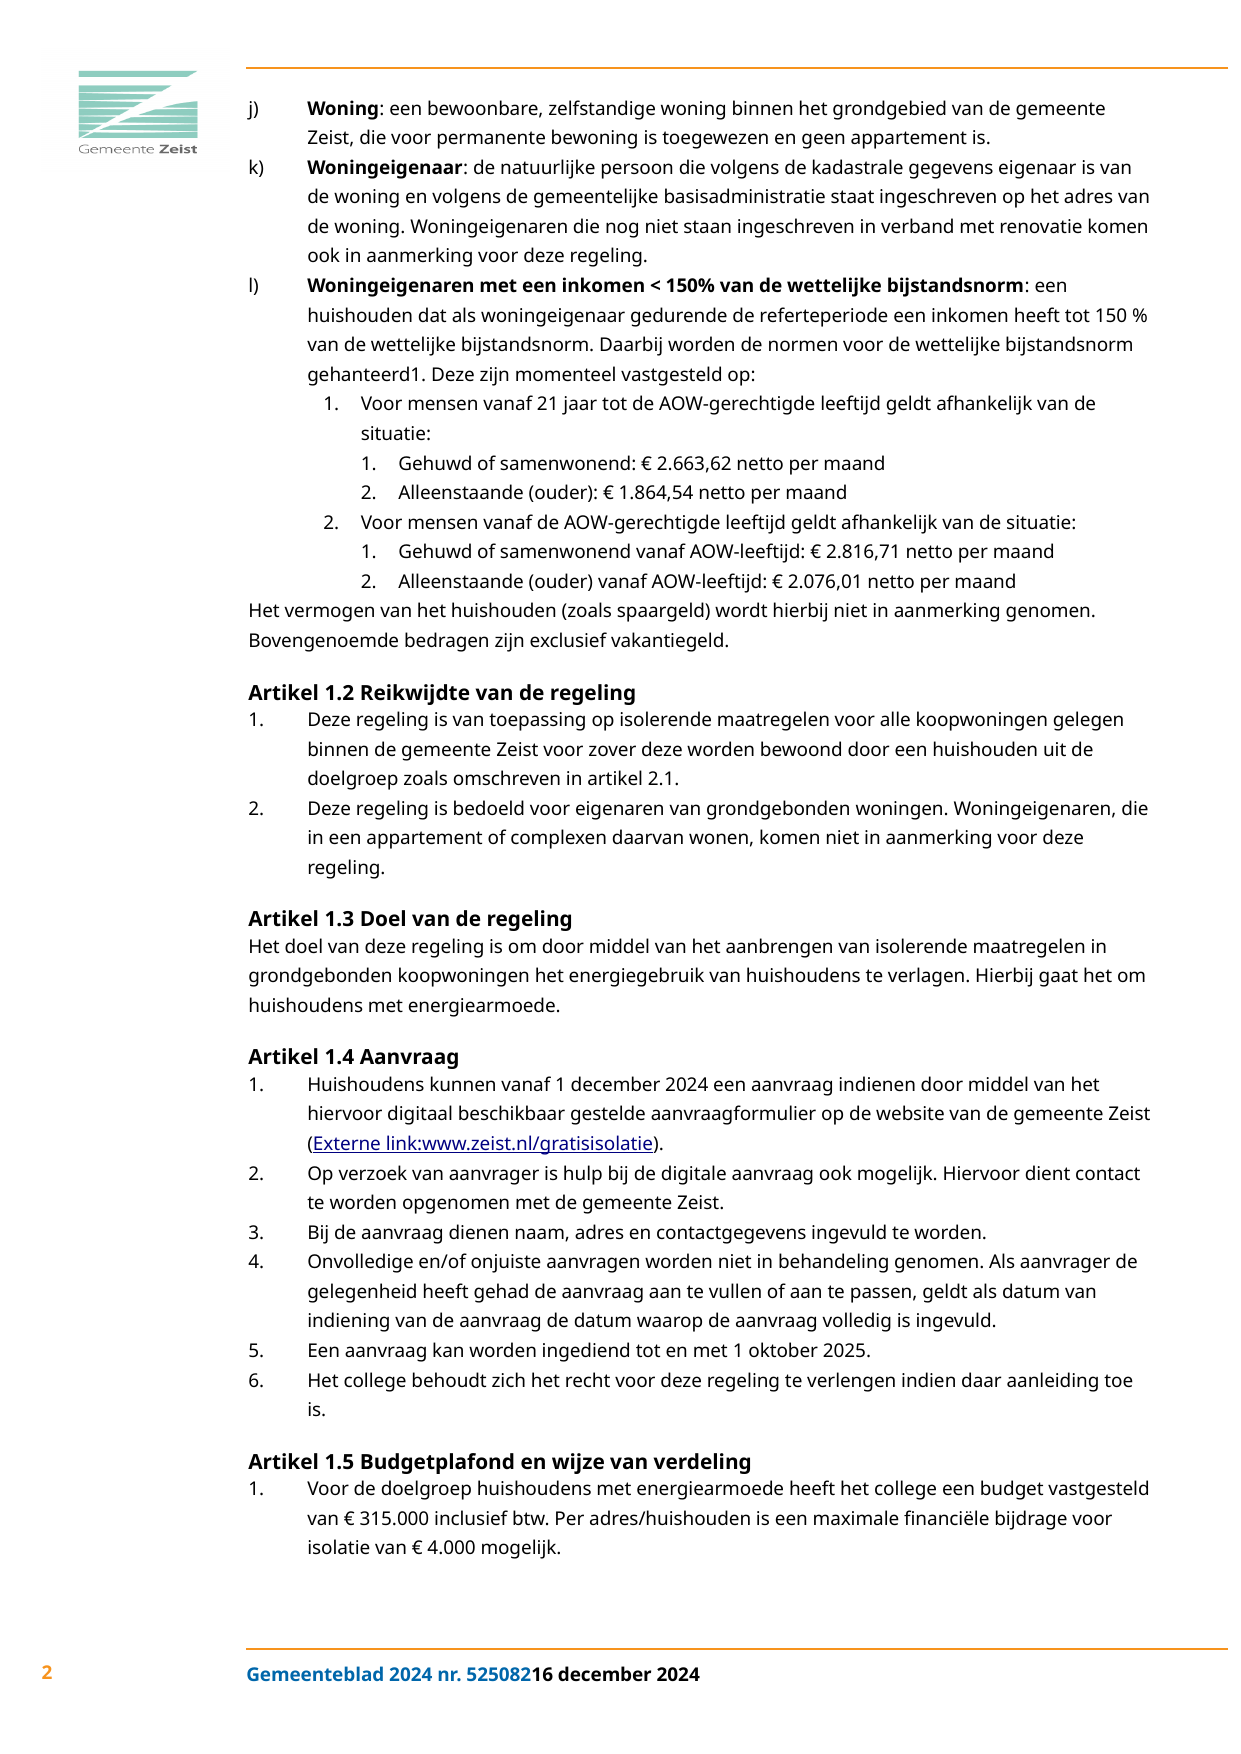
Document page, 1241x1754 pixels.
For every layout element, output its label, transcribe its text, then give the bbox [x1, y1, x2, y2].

text Artikel 1.2 Reikwijdte van de regeling [248, 678, 1152, 706]
picture [41, 47, 231, 172]
list Gehuwd of samenwonend: € 2.663,62 netto per maand [361, 450, 1152, 476]
list Onvolledige en/of onjuiste aanvragen worden niet in behandeling genomen. Als aanvrager de gelegenheid heeft gehad de aanvraag aan te vullen of aan te passen, geldt als datum van indiening van de aanvraag de datum waarop de aanvraag volledig is ingevuld. [248, 1248, 1152, 1333]
text Artikel 1.4 Aanvraag [248, 1042, 1152, 1071]
text Het doel van deze regeling is om door middel van het aanbrengen van isolerende maatregelen in grondgebonden koopwoningen het energiegebruik van huishoudens te verlagen. Hierbij gaat het om huishoudens met energiearmoede. [248, 933, 1152, 1018]
list Alleenstaande (ouder): € 1.864,54 netto per maand [361, 479, 1152, 505]
list Woningeigenaar: de natuurlijke persoon die volgens de kadastrale gegevens eigenaar is van de woning en volgens de gemeentelijke basisadministratie staat ingeschreven op het adres van de woning. Woningeigenaren die nog niet staan ingeschreven in verband met renovatie komen ook in aanmerking voor deze regeling. [248, 154, 1152, 268]
text Artikel 1.3 Doel van de regeling [248, 904, 1152, 933]
list Voor mensen vanaf de AOW-gerechtigde leeftijd geldt afhankelijk van de situatie: [323, 509, 1152, 535]
list Voor mensen vanaf 21 jaar tot de AOW-gerechtigde leeftijd geldt afhankelijk van de situatie: [323, 391, 1152, 446]
list Op verzoek van aanvrager is hulp bij de digitale aanvraag ook mogelijk. Hiervoor dient contact te worden opgenomen met de gemeente Zeist. [248, 1160, 1152, 1215]
list Een aanvraag kan worden ingediend tot en met 1 oktober 2025. [248, 1337, 1152, 1363]
list Gehuwd of samenwonend vanaf AOW-leeftijd: € 2.816,71 netto per maand [361, 538, 1152, 564]
list Voor de doelgroep huishoudens met energiearmoede heeft het college een budget vastgesteld van € 315.000 inclusief btw. Per adres/huishouden is een maximale financiële bijdrage voor isolatie van € 4.000 mogelijk. [248, 1475, 1152, 1560]
list Bij de aanvraag dienen naam, adres en contactgegevens ingevuld te worden. [248, 1219, 1152, 1244]
list Deze regeling is van toepassing op isolerende maatregelen voor alle koopwoningen gelegen binnen de gemeente Zeist voor zover deze worden bewoond door een huishouden uit de doelgroep zoals omschreven in artikel 2.1. [248, 706, 1152, 791]
list Huishoudens kunnen vanaf 1 december 2024 een aanvraag indienen door middel van het hiervoor digitaal beschikbaar gestelde aanvraagformulier op de website van de gemeente Zeist (Externe link:www.zeist.nl/gratisisolatie). [248, 1071, 1152, 1156]
list Alleenstaande (ouder) vanaf AOW-leeftijd: € 2.076,01 netto per maand [361, 568, 1152, 594]
list Deze regeling is bedoeld voor eigenaren van grondgebonden woningen. Woningeigenaren, die in een appartement of complexen daarvan wonen, komen niet in aanmerking voor deze regeling. [248, 795, 1152, 880]
list Woningeigenaren met een inkomen < 150% van de wettelijke bijstandsnorm: een huishouden dat als woningeigenaar gedurende de referteperiode een inkomen heeft tot 150 % van de wettelijke bijstandsnorm. Daarbij worden de normen voor de wettelijke bijstandsnorm gehanteerd1. Deze zijn momenteel vastgesteld op: [248, 272, 1152, 387]
list Het college behoudt zich het recht voor deze regeling te verlengen indien daar aanleiding toe is. [248, 1367, 1152, 1422]
text Het vermogen van het huishouden (zoals spaargeld) wordt hierbij niet in aanmerking genomen. Bovengenoemde bedragen zijn exclusief vakantiegeld. [248, 598, 1152, 653]
text Artikel 1.5 Budgetplafond en wijze van verdeling [248, 1447, 1152, 1475]
list Woning: een bewoonbare, zelfstandige woning binnen het grondgebied van de gemeente Zeist, die voor permanente bewoning is toegewezen en geen appartement is. [248, 95, 1152, 150]
